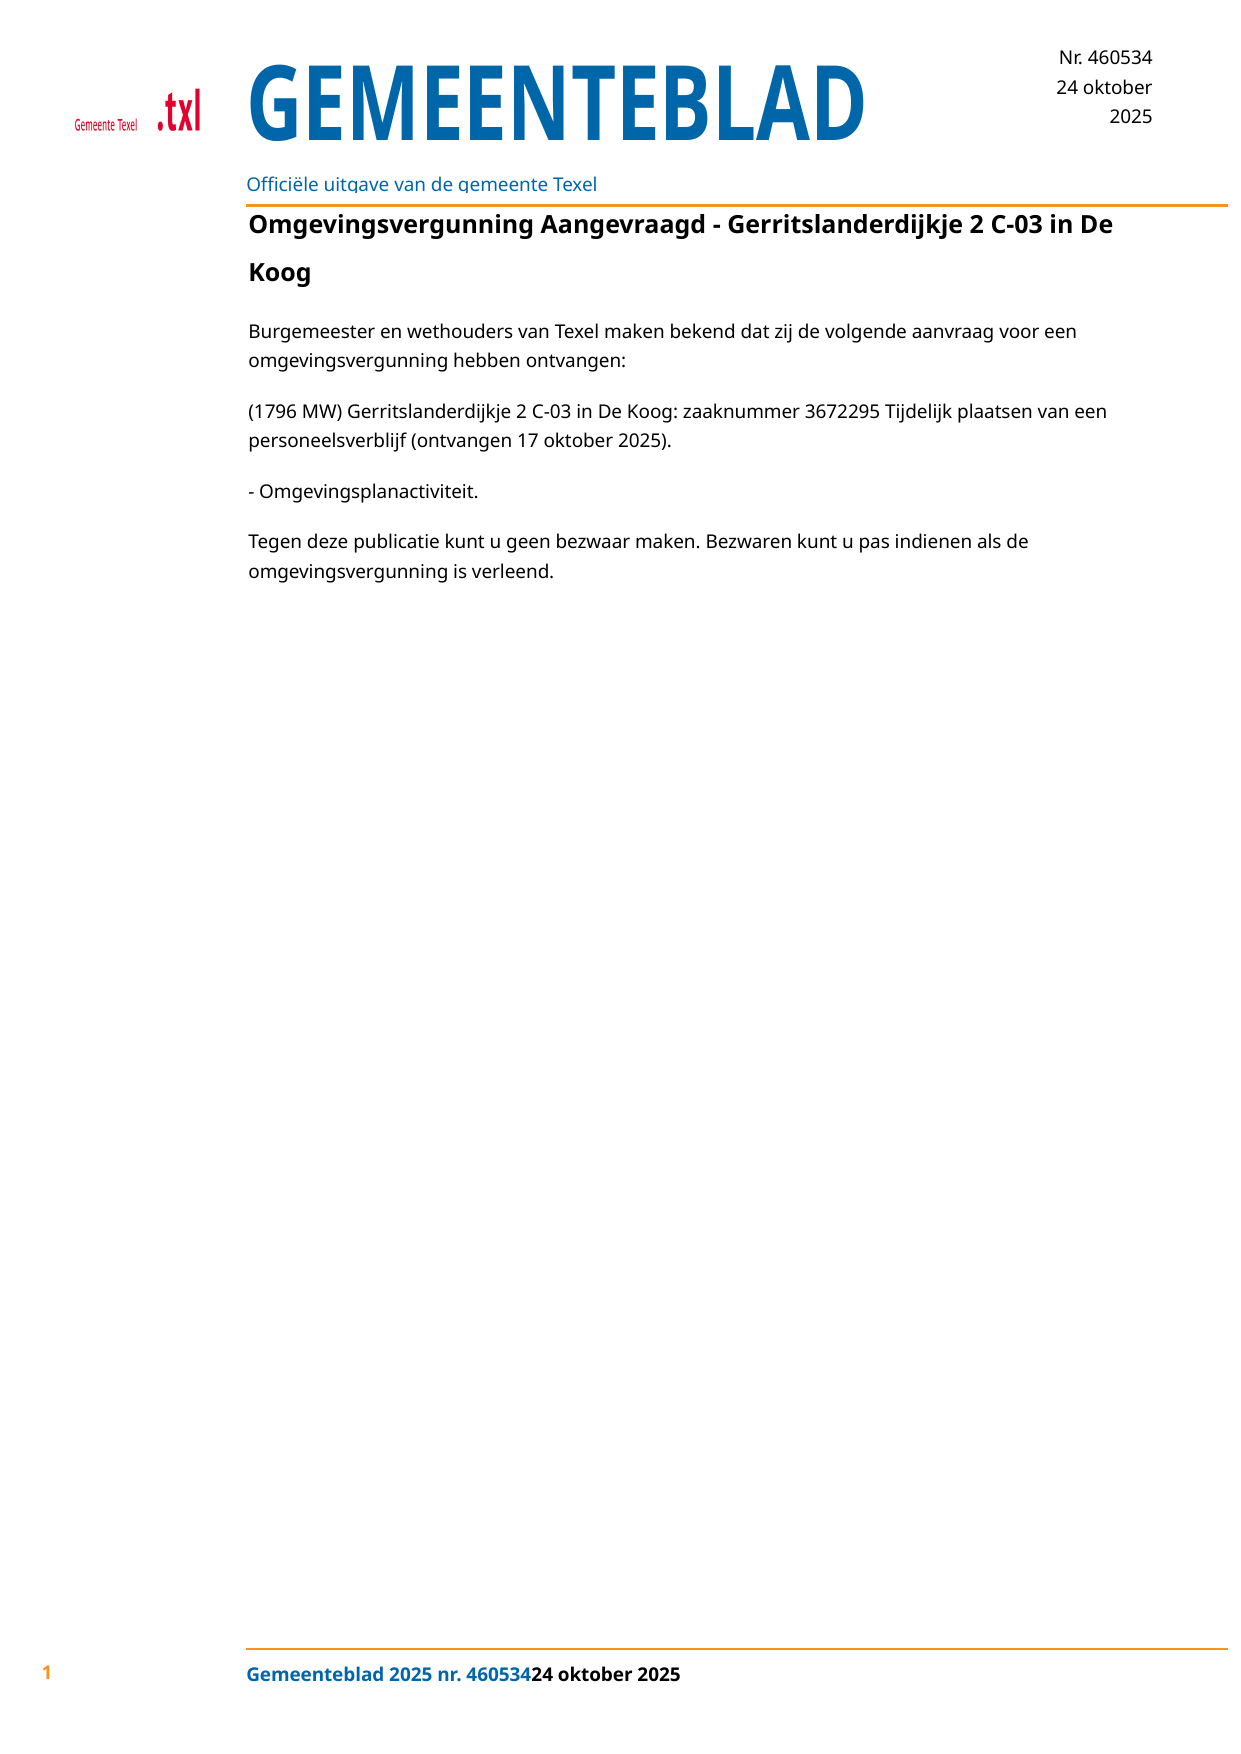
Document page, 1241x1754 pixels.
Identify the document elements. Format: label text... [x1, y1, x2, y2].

text Burgemeester en wethouders van Texel maken bekend dat zij de volgende aanvraag voor een omgevingsvergunning hebben ontvangen: [248, 318, 1152, 373]
picture [41, 47, 231, 172]
text Omgevingsvergunning Aangevraagd - Gerritslanderdijkje 2 C-03 in De Koog [248, 207, 1152, 288]
text (1796 MW) Gerritslanderdijkje 2 C-03 in De Koog: zaaknummer 3672295 Tijdelijk plaatsen van een personeelsverblijf (ontvangen 17 oktober 2025). [248, 398, 1152, 453]
text - Omgevingsplanactiviteit. [248, 478, 1152, 504]
text Tegen deze publicatie kunt u geen bezwaar maken. Bezwaren kunt u pas indienen als de omgevingsvergunning is verleend. [248, 528, 1152, 584]
